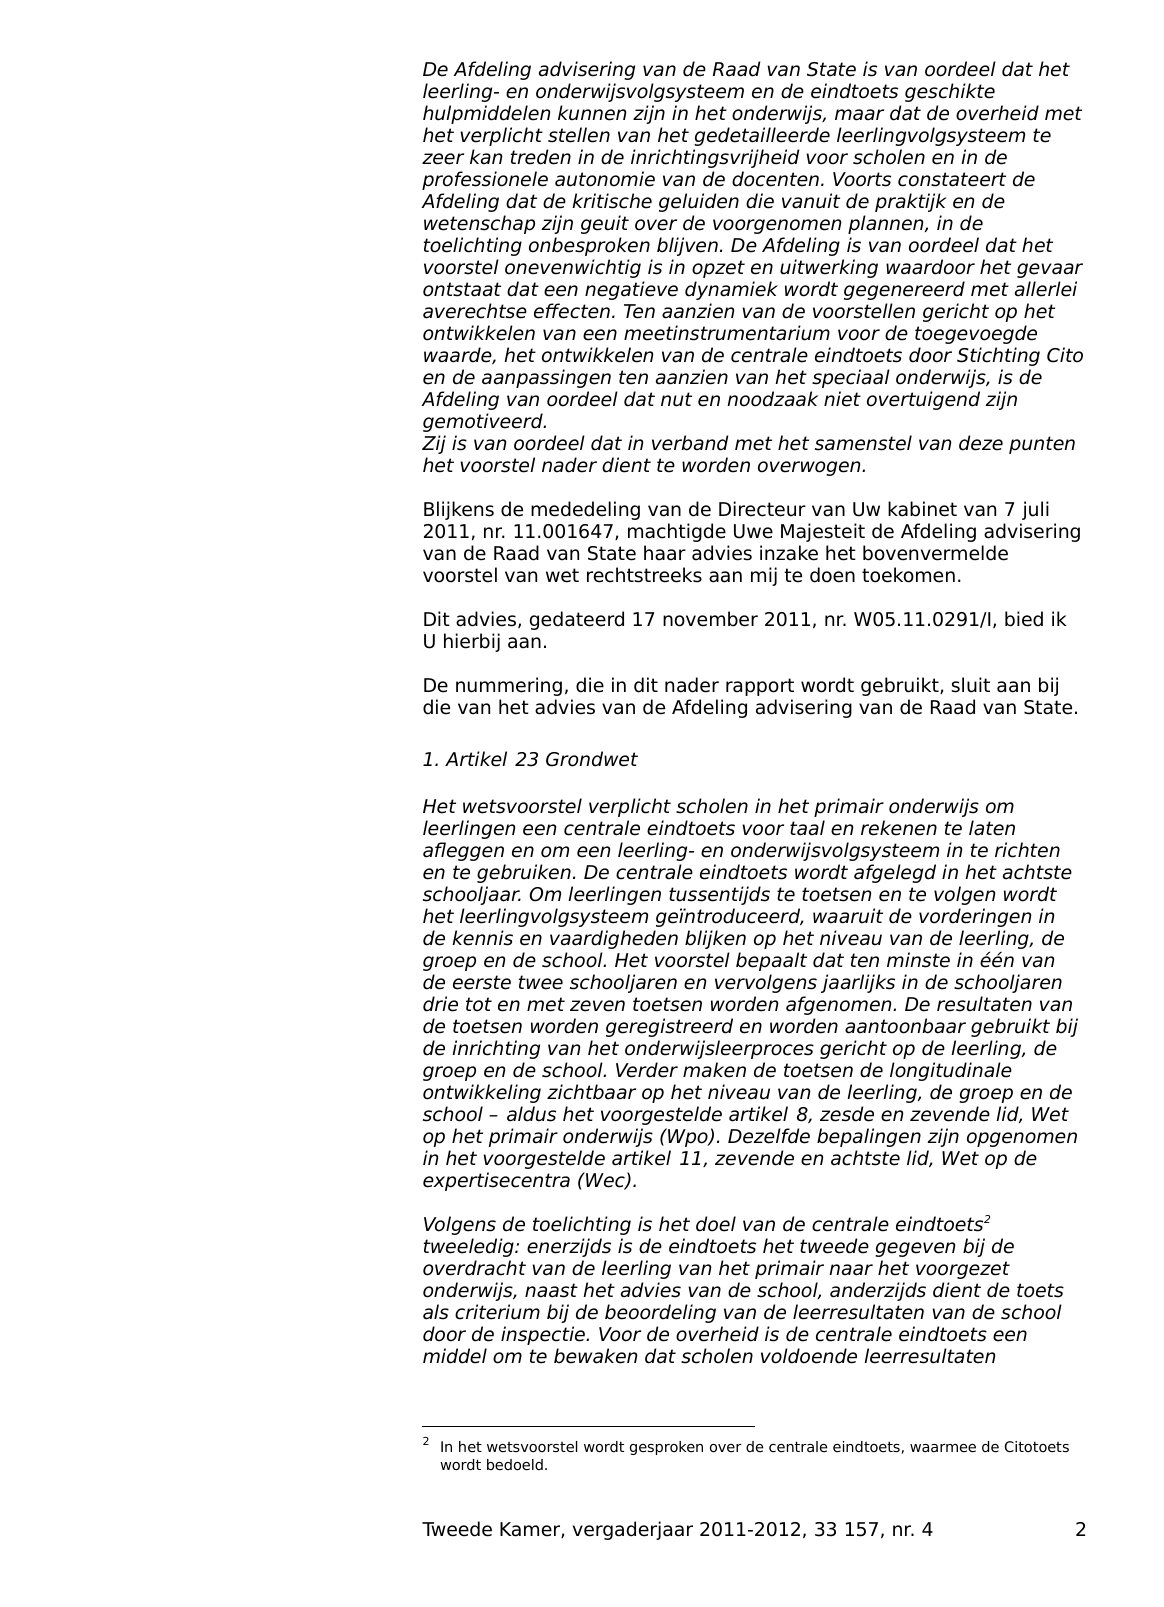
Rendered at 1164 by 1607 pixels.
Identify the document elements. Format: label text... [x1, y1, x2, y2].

text De nummering, die in dit nader rapport wordt gebruikt, sluit aan bij die van het advies van de Afdeling advisering van de Raad van State. [422, 675, 1087, 719]
subtitle 1. Artikel 23 Grondwet [422, 749, 1087, 771]
text Dit advies, gedateerd 17 november 2011, nr. W05.11.0291/I, bied ik U hierbij aan. [422, 609, 1087, 653]
text De Afdeling advisering van de Raad van State is van oordeel dat het leerling- en onderwijsvolgsysteem en de eindtoets geschikte hulpmiddelen kunnen zijn in het onderwijs, maar dat de overheid met het verplicht stellen van het gedetailleerde leerlingvolgsysteem te zeer kan treden in de inrichtingsvrijheid voor scholen en in de professionele autonomie van de docenten. Voorts constateert de Afdeling dat de kritische geluiden die vanuit de praktijk en de wetenschap zijn geuit over de voorgenomen plannen, in de toelichting onbesproken blijven. De Afdeling is van oordeel dat het voorstel onevenwichtig is in opzet en uitwerking waardoor het gevaar ontstaat dat een negatieve dynamiek wordt gegenereerd met allerlei averechtse effecten. Ten aanzien van de voorstellen gericht op het ontwikkelen van een meetinstrumentarium voor de toegevoegde waarde, het ontwikkelen van de centrale eindtoets door Stichting Cito en de aanpassingen ten aanzien van het speciaal onderwijs, is de Afdeling van oordeel dat nut en noodzaak niet overtuigend zijn gemotiveerd. [422, 59, 1087, 433]
text Zij is van oordeel dat in verband met het samenstel van deze punten het voorstel nader dient te worden overwogen. [422, 433, 1087, 477]
text Het wetsvoorstel verplicht scholen in het primair onderwijs om leerlingen een centrale eindtoets voor taal en rekenen te laten afleggen en om een leerling- en onderwijsvolgsysteem in te richten en te gebruiken. De centrale eindtoets wordt afgelegd in het achtste schooljaar. Om leerlingen tussentijds te toetsen en te volgen wordt het leerlingvolgsysteem geïntroduceerd, waaruit de vorderingen in de kennis en vaardigheden blijken op het niveau van de leerling, de groep en de school. Het voorstel bepaalt dat ten minste in één van de eerste twee schooljaren en vervolgens jaarlijks in de schooljaren drie tot en met zeven toetsen worden afgenomen. De resultaten van de toetsen worden geregistreerd en worden aantoonbaar gebruikt bij de inrichting van het onderwijsleerproces gericht op de leerling, de groep en de school. Verder maken de toetsen de longitudinale ontwikkeling zichtbaar op het niveau van de leerling, de groep en de school – aldus het voorgestelde artikel 8, zesde en zevende lid, Wet op het primair onderwijs (Wpo). Dezelfde bepalingen zijn opgenomen in het voorgestelde artikel 11, zevende en achtste lid, Wet op de expertisecentra (Wec). [422, 796, 1087, 1192]
text Volgens de toelichting is het doel van de centrale eindtoets tweeledig: enerzijds is de eindtoets het tweede gegeven bij de overdracht van de leerling van het primair naar het voorgezet onderwijs, naast het advies van de school, anderzijds dient de toets als criterium bij de beoordeling van de leerresultaten van de school door de inspectie. Voor de overheid is de centrale eindtoets een middel om te bewaken dat scholen voldoende leerresultaten [422, 1214, 1087, 1368]
text Blijkens de mededeling van de Directeur van Uw kabinet van 7 juli 2011, nr. 11.001647, machtigde Uwe Majesteit de Afdeling advisering van de Raad van State haar advies inzake het bovenvermelde voorstel van wet rechtstreeks aan mij te doen toekomen. [422, 499, 1087, 587]
text In het wetsvoorstel wordt gesproken over de centrale eindtoets, waarmee de Citotoets wordt bedoeld. [422, 1435, 1087, 1474]
